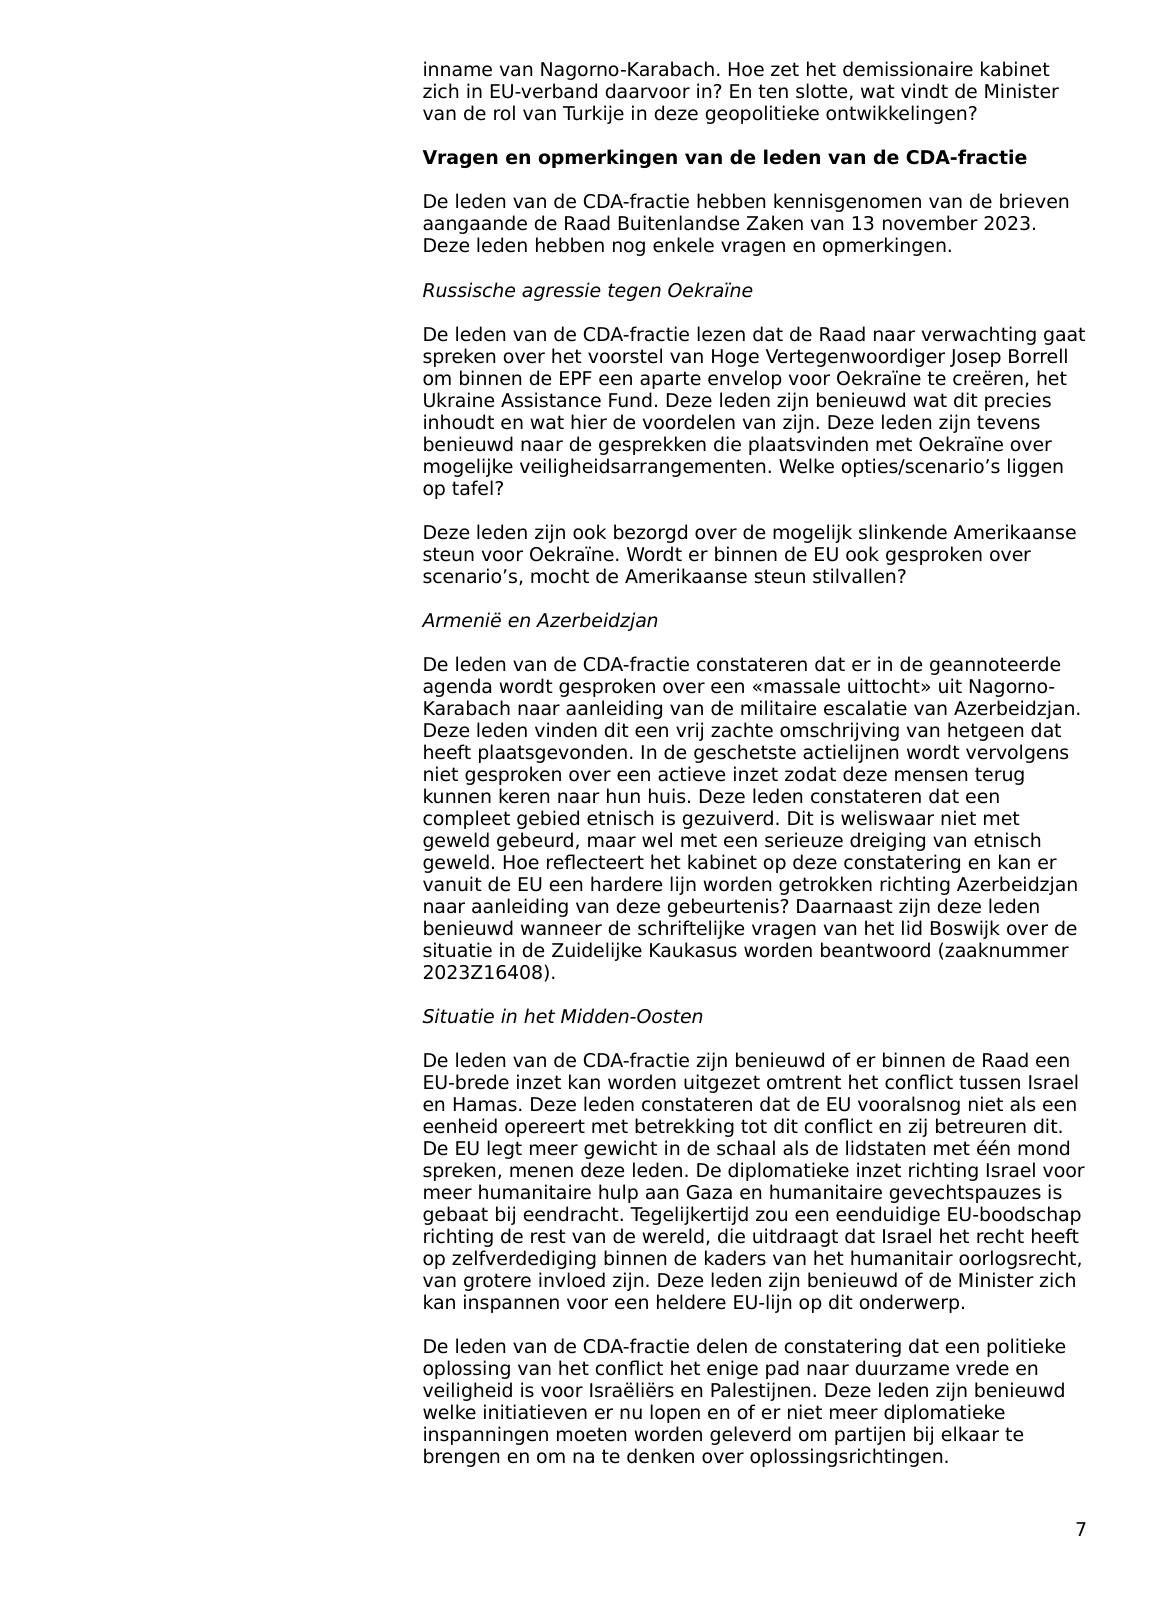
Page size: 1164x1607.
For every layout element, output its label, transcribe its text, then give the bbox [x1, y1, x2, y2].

text inname van Nagorno-Karabach. Hoe zet het demissionaire kabinet zich in EU-verband daarvoor in? En ten slotte, wat vindt de Minister van de rol van Turkije in deze geopolitieke ontwikkelingen? [422, 59, 1087, 125]
text De leden van de CDA-fractie zijn benieuwd of er binnen de Raad een EU-brede inzet kan worden uitgezet omtrent het conflict tussen Israel en Hamas. Deze leden constateren dat de EU vooralsnog niet als een eenheid opereert met betrekking tot dit conflict en zij betreuren dit. De EU legt meer gewicht in de schaal als de lidstaten met één mond spreken, menen deze leden. De diplomatieke inzet richting Israel voor meer humanitaire hulp aan Gaza en humanitaire gevechtspauzes is gebaat bij eendracht. Tegelijkertijd zou een eenduidige EU-boodschap richting de rest van de wereld, die uitdraagt dat Israel het recht heeft op zelfverdediging binnen de kaders van het humanitair oorlogsrecht, van grotere invloed zijn. Deze leden zijn benieuwd of de Minister zich kan inspannen voor een heldere EU-lijn op dit onderwerp. [422, 1050, 1087, 1314]
text Deze leden zijn ook bezorgd over de mogelijk slinkende Amerikaanse steun voor Oekraïne. Wordt er binnen de EU ook gesproken over scenario’s, mocht de Amerikaanse steun stilvallen? [422, 522, 1087, 588]
subtitle Vragen en opmerkingen van de leden van de CDA-fractie [422, 147, 1087, 169]
text De leden van de CDA-fractie hebben kennisgenomen van de brieven aangaande de Raad Buitenlandse Zaken van 13 november 2023. Deze leden hebben nog enkele vragen en opmerkingen. [422, 191, 1087, 257]
text De leden van de CDA-fractie constateren dat er in de geannoteerde agenda wordt gesproken over een «massale uittocht» uit Nagorno-Karabach naar aanleiding van de militaire escalatie van Azerbeidzjan. Deze leden vinden dit een vrij zachte omschrijving van hetgeen dat heeft plaatsgevonden. In de geschetste actielijnen wordt vervolgens niet gesproken over een actieve inzet zodat deze mensen terug kunnen keren naar hun huis. Deze leden constateren dat een compleet gebied etnisch is gezuiverd. Dit is weliswaar niet met geweld gebeurd, maar wel met een serieuze dreiging van etnisch geweld. Hoe reflecteert het kabinet op deze constatering en kan er vanuit de EU een hardere lijn worden getrokken richting Azerbeidzjan naar aanleiding van deze gebeurtenis? Daarnaast zijn deze leden benieuwd wanneer de schriftelijke vragen van het lid Boswijk over de situatie in de Zuidelijke Kaukasus worden beantwoord (zaaknummer 2023Z16408). [422, 654, 1087, 984]
subtitle Situatie in het Midden-Oosten [422, 1006, 1087, 1028]
text De leden van de CDA-fractie delen de constatering dat een politieke oplossing van het conflict het enige pad naar duurzame vrede en veiligheid is voor Israëliërs en Palestijnen. Deze leden zijn benieuwd welke initiatieven er nu lopen en of er niet meer diplomatieke inspanningen moeten worden geleverd om partijen bij elkaar te brengen en om na te denken over oplossingsrichtingen. [422, 1336, 1087, 1468]
subtitle Armenië en Azerbeidzjan [422, 610, 1087, 632]
subtitle Russische agressie tegen Oekraïne [422, 279, 1087, 301]
text De leden van de CDA-fractie lezen dat de Raad naar verwachting gaat spreken over het voorstel van Hoge Vertegenwoordiger Josep Borrell om binnen de EPF een aparte envelop voor Oekraïne te creëren, het Ukraine Assistance Fund. Deze leden zijn benieuwd wat dit precies inhoudt en wat hier de voordelen van zijn. Deze leden zijn tevens benieuwd naar de gesprekken die plaatsvinden met Oekraïne over mogelijke veiligheidsarrangementen. Welke opties/scenario’s liggen op tafel? [422, 324, 1087, 499]
